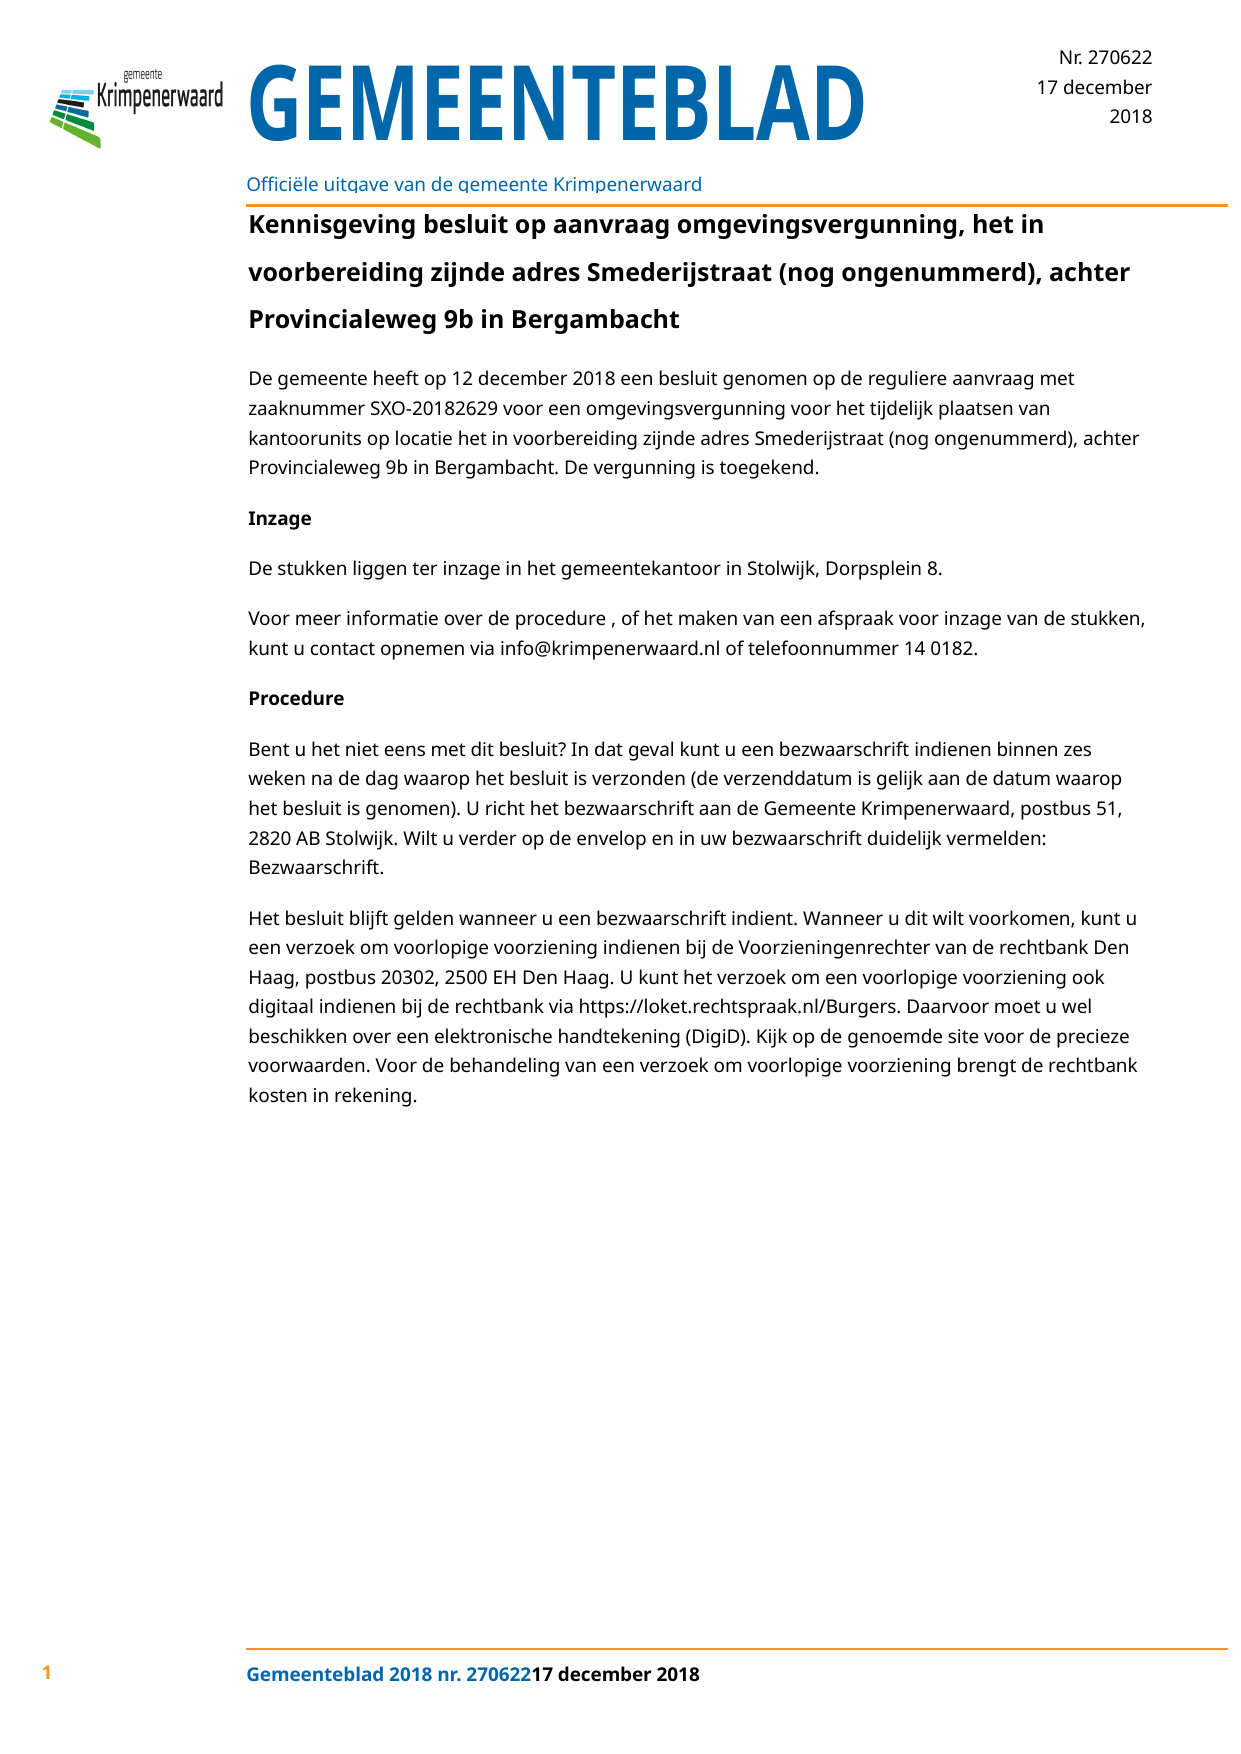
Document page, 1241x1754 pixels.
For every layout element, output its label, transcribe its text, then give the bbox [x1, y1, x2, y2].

text Voor meer informatie over de procedure , of het maken van een afspraak voor inzage van de stukken, kunt u contact opnemen via info@krimpenerwaard.nl of telefoonnummer 14 0182. [248, 606, 1152, 661]
picture [41, 47, 231, 172]
text De gemeente heeft op 12 december 2018 een besluit genomen op de reguliere aanvraag met zaaknummer SXO-20182629 voor een omgevingsvergunning voor het tijdelijk plaatsen van kantoorunits op locatie het in voorbereiding zijnde adres Smederijstraat (nog ongenummerd), achter Provincialeweg 9b in Bergambacht. De vergunning is toegekend. [248, 366, 1152, 480]
text De stukken liggen ter inzage in het gemeentekantoor in Stolwijk, Dorpsplein 8. [248, 555, 1152, 581]
text Procedure [248, 686, 1152, 711]
text Inzage [248, 505, 1152, 530]
text Bent u het niet eens met dit besluit? In dat geval kunt u een bezwaarschrift indienen binnen zes weken na de dag waarop het besluit is verzonden (de verzenddatum is gelijk aan de datum waarop het besluit is genomen). U richt het bezwaarschrift aan de Gemeente Krimpenerwaard, postbus 51, 2820 AB Stolwijk. Wilt u verder op de envelop en in uw bezwaarschrift duidelijk vermelden: Bezwaarschrift. [248, 736, 1152, 880]
text Kennisgeving besluit op aanvraag omgevingsvergunning, het in voorbereiding zijnde adres Smederijstraat (nog ongenummerd), achter Provincialeweg 9b in Bergambacht [248, 207, 1152, 336]
text Het besluit blijft gelden wanneer u een bezwaarschrift indient. Wanneer u dit wilt voorkomen, kunt u een verzoek om voorlopige voorziening indienen bij de Voorzieningenrechter van de rechtbank Den Haag, postbus 20302, 2500 EH Den Haag. U kunt het verzoek om een voorlopige voorziening ook digitaal indienen bij de rechtbank via https://loket.rechtspraak.nl/Burgers. Daarvoor moet u wel beschikken over een elektronische handtekening (DigiD). Kijk op de genoemde site voor de precieze voorwaarden. Voor de behandeling van een verzoek om voorlopige voorziening brengt de rechtbank kosten in rekening. [248, 905, 1152, 1108]
